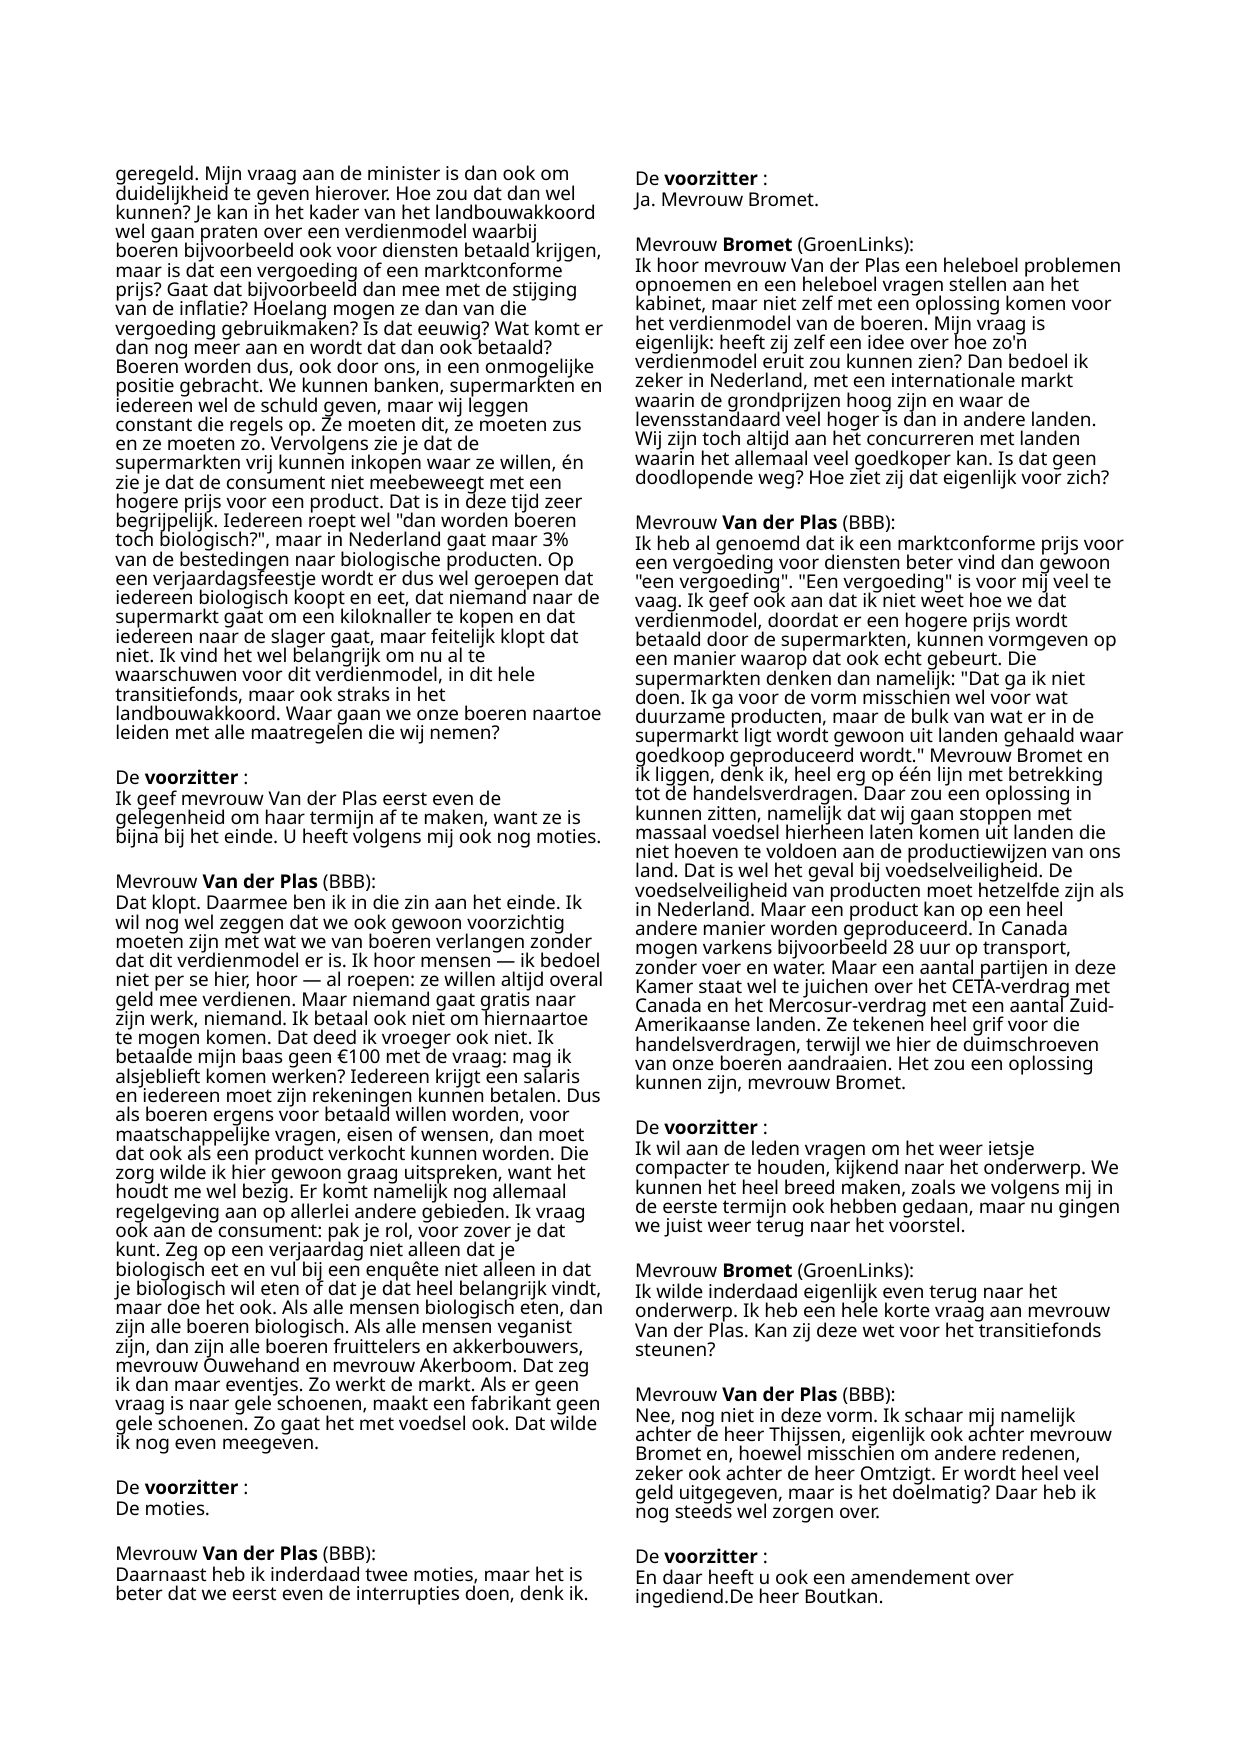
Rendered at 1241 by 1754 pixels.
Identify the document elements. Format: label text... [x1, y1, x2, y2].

text De moties. [115, 1500, 605, 1519]
text Ja. Mevrouw Bromet. [635, 191, 1125, 210]
text De voorzitter : [635, 1114, 1125, 1140]
text Ik wilde inderdaad eigenlijk even terug naar het onderwerp. Ik heb een hele korte vraag aan mevrouw Van der Plas. Kan zij deze wet voor het transitiefonds steunen? [635, 1283, 1125, 1360]
text Mevrouw Bromet (GroenLinks): [635, 1257, 1125, 1283]
text Ik heb al genoemd dat ik een marktconforme prijs voor een vergoeding voor diensten beter vind dan gewoon "een vergoeding". "Een vergoeding" is voor mij veel te vaag. Ik geef ook aan dat ik niet weet hoe we dat verdienmodel, doordat er een hogere prijs wordt betaald door de supermarkten, kunnen vormgeven op een manier waarop dat ook echt gebeurt. Die supermarkten denken dan namelijk: "Dat ga ik niet doen. Ik ga voor de vorm misschien wel voor wat duurzame producten, maar de bulk van wat er in de supermarkt ligt wordt gewoon uit landen gehaald waar goedkoop geproduceerd wordt." Mevrouw Bromet en ik liggen, denk ik, heel erg op één lijn met betrekking tot de handelsverdragen. Daar zou een oplossing in kunnen zitten, namelijk dat wij gaan stoppen met massaal voedsel hierheen laten komen uit landen die niet hoeven te voldoen aan de productiewijzen van ons land. Dat is wel het geval bij voedselveiligheid. De voedselveiligheid van producten moet hetzelfde zijn als in Nederland. Maar een product kan op een heel andere manier worden geproduceerd. In Canada mogen varkens bijvoorbeeld 28 uur op transport, zonder voer en water. Maar een aantal partijen in deze Kamer staat wel te juichen over het CETA-verdrag met Canada en het Mercosur-verdrag met een aantal Zuid-Amerikaanse landen. Ze tekenen heel grif voor die handelsverdragen, terwijl we hier de duimschroeven van onze boeren aandraaien. Het zou een oplossing kunnen zijn, mevrouw Bromet. [635, 535, 1125, 1093]
text Mevrouw Bromet (GroenLinks): [635, 231, 1125, 257]
text Ik hoor mevrouw Van der Plas een heleboel problemen opnoemen en een heleboel vragen stellen aan het kabinet, maar niet zelf met een oplossing komen voor het verdienmodel van de boeren. Mijn vraag is eigenlijk: heeft zij zelf een idee over hoe zo'n verdienmodel eruit zou kunnen zien? Dan bedoel ik zeker in Nederland, met een internationale markt waarin de grondprijzen hoog zijn en waar de levensstandaard veel hoger is dan in andere landen. Wij zijn toch altijd aan het concurreren met landen waarin het allemaal veel goedkoper kan. Is dat geen doodlopende weg? Hoe ziet zij dat eigenlijk voor zich? [635, 257, 1125, 488]
text Nee, nog niet in deze vorm. Ik schaar mij namelijk achter de heer Thijssen, eigenlijk ook achter mevrouw Bromet en, hoewel misschien om andere redenen, zeker ook achter de heer Omtzigt. Er wordt heel veel geld uitgegeven, maar is het doelmatig? Daar heb ik nog steeds wel zorgen over. [635, 1407, 1125, 1522]
text Mevrouw Van der Plas (BBB): [115, 1540, 605, 1566]
text De voorzitter : [115, 1474, 605, 1500]
text Mevrouw Van der Plas (BBB): [635, 509, 1125, 535]
text De voorzitter : [635, 165, 1125, 191]
text Ik wil aan de leden vragen om het weer ietsje compacter te houden, kijkend naar het onderwerp. We kunnen het heel breed maken, zoals we volgens mij in de eerste termijn ook hebben gedaan, maar nu gingen we juist weer terug naar het voorstel. [635, 1140, 1125, 1236]
text geregeld. Mijn vraag aan de minister is dan ook om duidelijkheid te geven hierover. Hoe zou dat dan wel kunnen? Je kan in het kader van het landbouwakkoord wel gaan praten over een verdienmodel waarbij boeren bijvoorbeeld ook voor diensten betaald krijgen, maar is dat een vergoeding of een marktconforme prijs? Gaat dat bijvoorbeeld dan mee met de stijging van de inflatie? Hoelang mogen ze dan van die vergoeding gebruikmaken? Is dat eeuwig? Wat komt er dan nog meer aan en wordt dat dan ook betaald? Boeren worden dus, ook door ons, in een onmogelijke positie gebracht. We kunnen banken, supermarkten en iedereen wel de schuld geven, maar wij leggen constant die regels op. Ze moeten dit, ze moeten zus en ze moeten zo. Vervolgens zie je dat de supermarkten vrij kunnen inkopen waar ze willen, én zie je dat de consument niet meebeweegt met een hogere prijs voor een product. Dat is in deze tijd zeer begrijpelijk. Iedereen roept wel "dan worden boeren toch biologisch?", maar in Nederland gaat maar 3% van de bestedingen naar biologische producten. Op een verjaardagsfeestje wordt er dus wel geroepen dat iedereen biologisch koopt en eet, dat niemand naar de supermarkt gaat om een kiloknaller te kopen en dat iedereen naar de slager gaat, maar feitelijk klopt dat niet. Ik vind het wel belangrijk om nu al te waarschuwen voor dit verdienmodel, in dit hele transitiefonds, maar ook straks in het landbouwakkoord. Waar gaan we onze boeren naartoe leiden met alle maatregelen die wij nemen? [115, 165, 605, 743]
text Dat klopt. Daarmee ben ik in die zin aan het einde. Ik wil nog wel zeggen dat we ook gewoon voorzichtig moeten zijn met wat we van boeren verlangen zonder dat dit verdienmodel er is. Ik hoor mensen — ik bedoel niet per se hier, hoor — al roepen: ze willen altijd overal geld mee verdienen. Maar niemand gaat gratis naar zijn werk, niemand. Ik betaal ook niet om hiernaartoe te mogen komen. Dat deed ik vroeger ook niet. Ik betaalde mijn baas geen €100 met de vraag: mag ik alsjeblieft komen werken? Iedereen krijgt een salaris en iedereen moet zijn rekeningen kunnen betalen. Dus als boeren ergens voor betaald willen worden, voor maatschappelijke vragen, eisen of wensen, dan moet dat ook als een product verkocht kunnen worden. Die zorg wilde ik hier gewoon graag uitspreken, want het houdt me wel bezig. Er komt namelijk nog allemaal regelgeving aan op allerlei andere gebieden. Ik vraag ook aan de consument: pak je rol, voor zover je dat kunt. Zeg op een verjaardag niet alleen dat je biologisch eet en vul bij een enquête niet alleen in dat je biologisch wil eten of dat je dat heel belangrijk vindt, maar doe het ook. Als alle mensen biologisch eten, dan zijn alle boeren biologisch. Als alle mensen veganist zijn, dan zijn alle boeren fruittelers en akkerbouwers, mevrouw Ouwehand en mevrouw Akerboom. Dat zeg ik dan maar eventjes. Zo werkt de markt. Als er geen vraag is naar gele schoenen, maakt een fabrikant geen gele schoenen. Zo gaat het met voedsel ook. Dat wilde ik nog even meegeven. [115, 894, 605, 1453]
text De voorzitter : [635, 1543, 1125, 1569]
text En daar heeft u ook een amendement over ingediend.De heer Boutkan. [635, 1569, 1125, 1607]
text Ik geef mevrouw Van der Plas eerst even de gelegenheid om haar termijn af te maken, want ze is bijna bij het einde. U heeft volgens mij ook nog moties. [115, 790, 605, 848]
text Mevrouw Van der Plas (BBB): [115, 869, 605, 894]
text De voorzitter : [115, 764, 605, 790]
text Daarnaast heb ik inderdaad twee moties, maar het is beter dat we eerst even de interrupties doen, denk ik. [115, 1566, 605, 1604]
text Mevrouw Van der Plas (BBB): [635, 1381, 1125, 1407]
